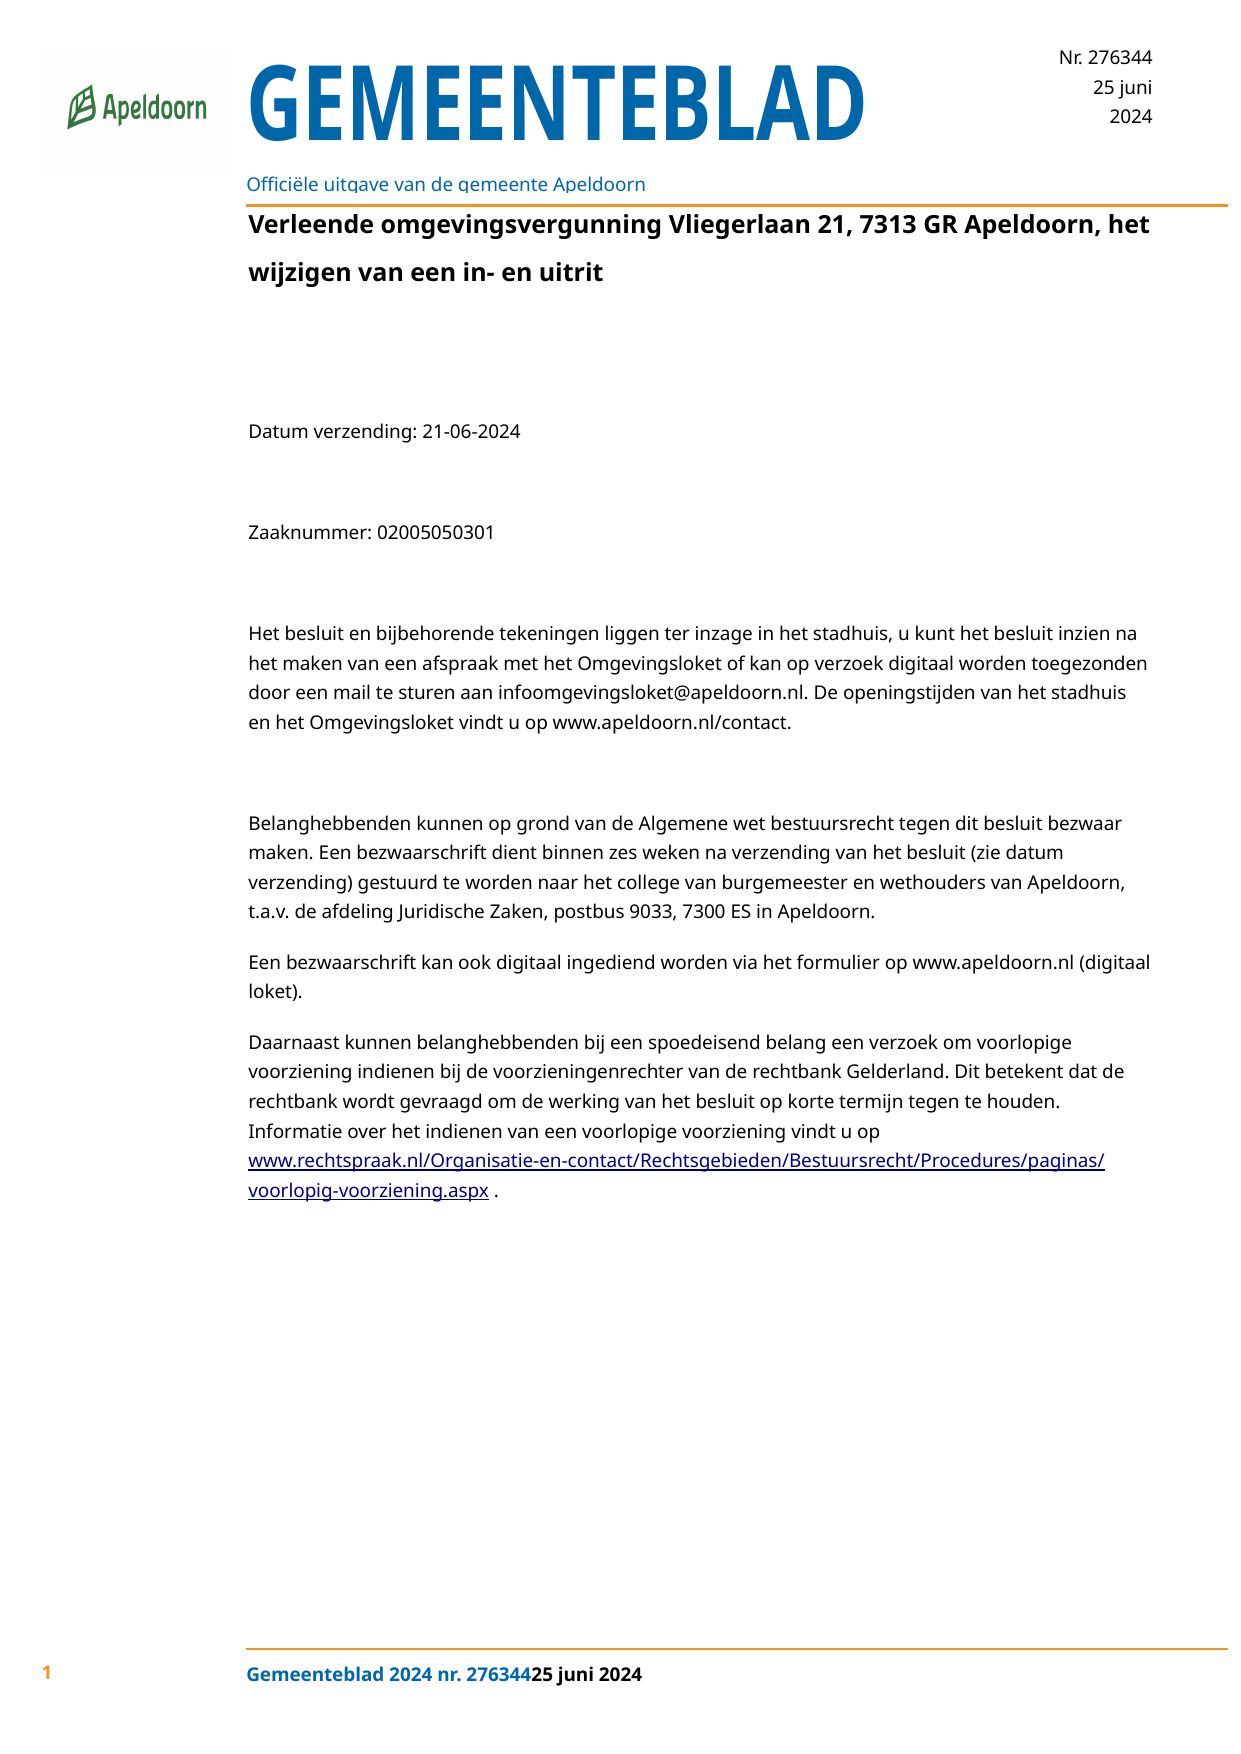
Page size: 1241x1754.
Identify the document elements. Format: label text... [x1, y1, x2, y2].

text Daarnaast kunnen belanghebbenden bij een spoedeisend belang een verzoek om voorlopige voorziening indienen bij de voorzieningenrechter van de rechtbank Gelderland. Dit betekent dat de rechtbank wordt gevraagd om de werking van het besluit op korte termijn tegen te houden. Informatie over het indienen van een voorlopige voorziening vindt u op www.rechtspraak.nl/Organisatie-en-contact/Rechtsgebieden/Bestuursrecht/Procedures/paginas/voorlopig-voorziening.aspx . [248, 1029, 1152, 1203]
text Datum verzending: 21-06-2024 [248, 419, 1152, 444]
text Een bezwaarschrift kan ook digitaal ingediend worden via het formulier op www.apeldoorn.nl (digitaal loket). [248, 949, 1152, 1004]
text Zaaknummer: 02005050301 [248, 519, 1152, 545]
text Verleende omgevingsvergunning Vliegerlaan 21, 7313 GR Apeldoorn, het wijzigen van een in- en uitrit [248, 207, 1152, 288]
text Belanghebbenden kunnen op grond van de Algemene wet bestuursrecht tegen dit besluit bezwaar maken. Een bezwaarschrift dient binnen zes weken na verzending van het besluit (zie datum verzending) gestuurd te worden naar het college van burgemeester en wethouders van Apeldoorn, t.a.v. de afdeling Juridische Zaken, postbus 9033, 7300 ES in Apeldoorn. [248, 810, 1152, 924]
text Het besluit en bijbehorende tekeningen liggen ter inzage in het stadhuis, u kunt het besluit inzien na het maken van een afspraak met het Omgevingsloket of kan op verzoek digitaal worden toegezonden door een mail te sturen aan infoomgevingsloket@apeldoorn.nl. De openingstijden van het stadhuis en het Omgevingsloket vindt u op www.apeldoorn.nl/contact. [248, 620, 1152, 735]
picture [41, 47, 231, 172]
